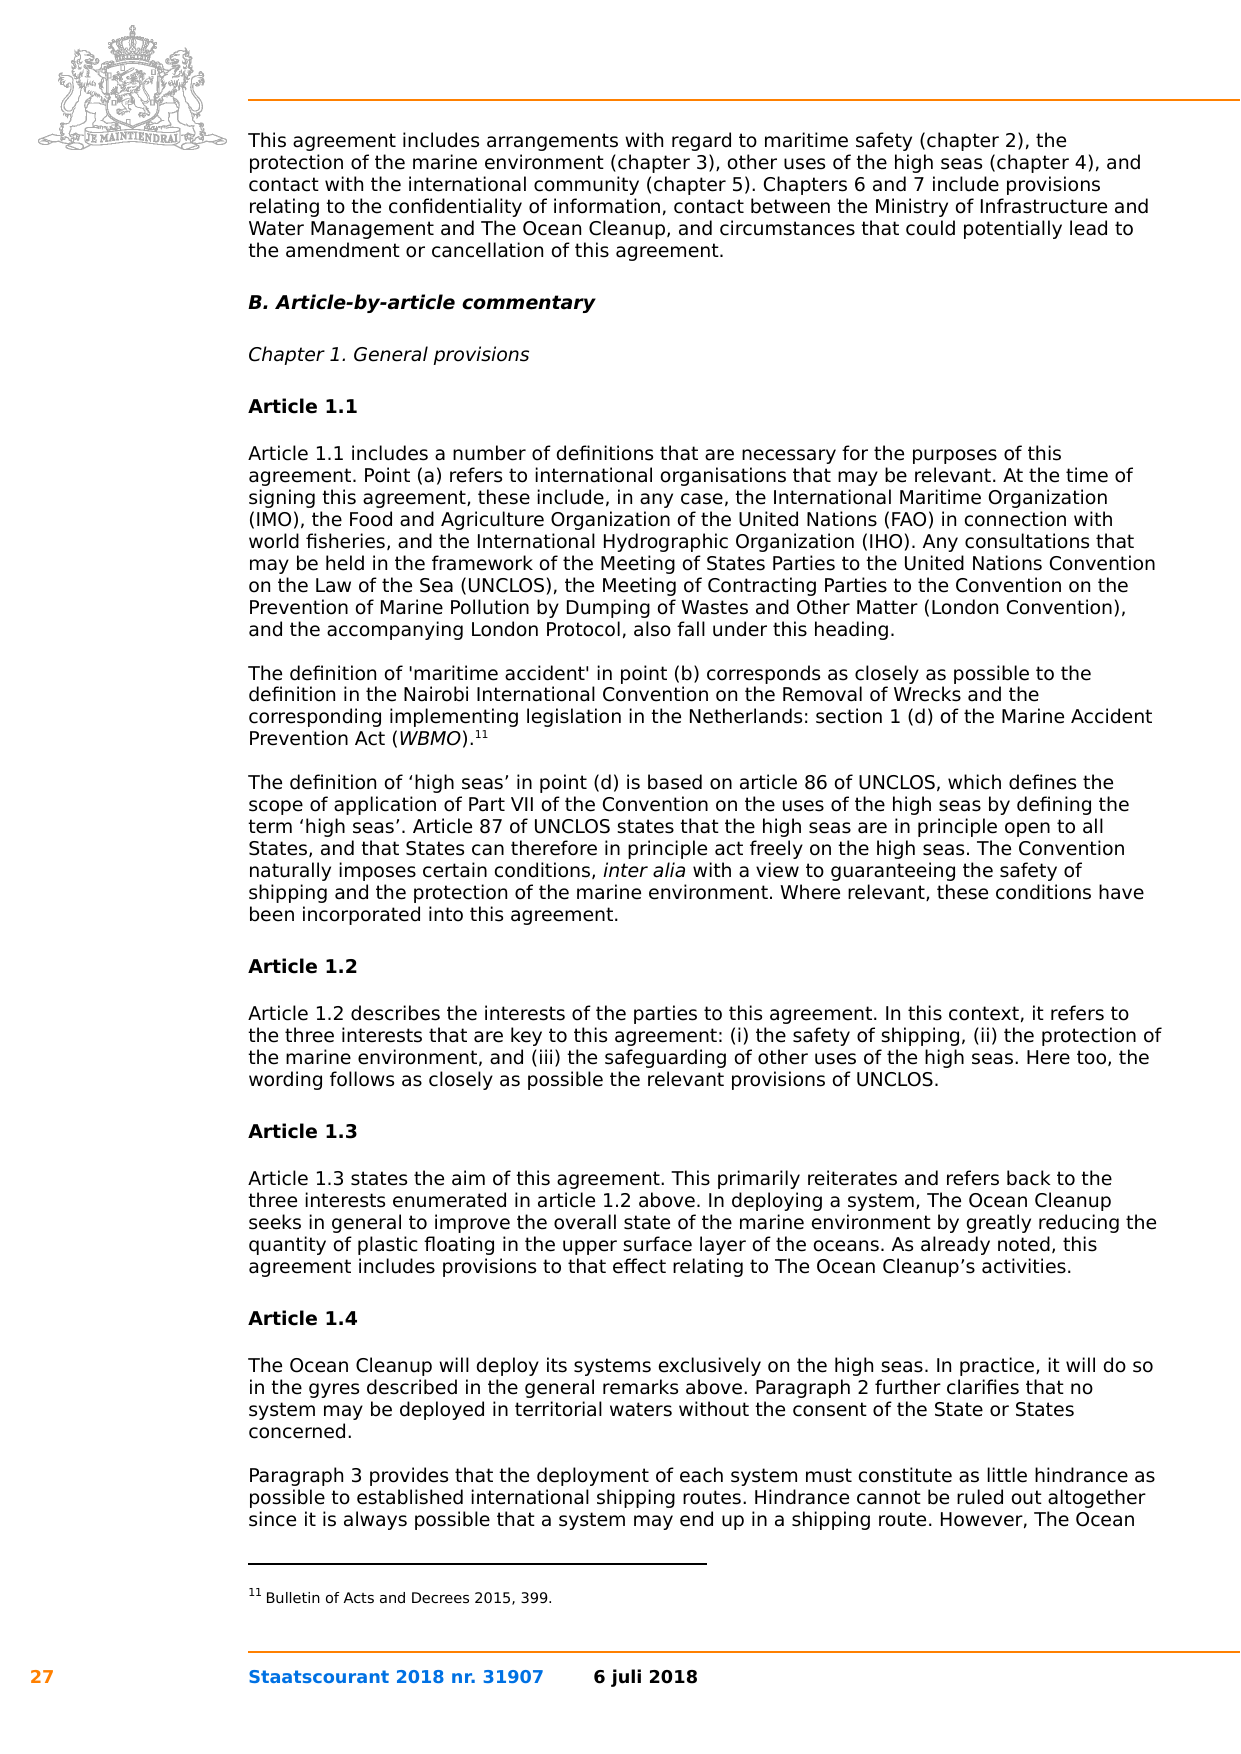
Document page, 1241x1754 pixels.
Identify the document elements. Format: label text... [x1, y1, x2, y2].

subtitle B. Article-by-article commentary [248, 292, 1163, 314]
subtitle Article 1.3 [248, 1121, 1163, 1143]
text The Ocean Cleanup will deploy its systems exclusively on the high seas. In practice, it will do so in the gyres described in the general remarks above. Paragraph 2 further clarifies that no system may be deployed in territorial waters without the consent of the State or States concerned. [248, 1355, 1163, 1443]
text Paragraph 3 provides that the deployment of each system must constitute as little hindrance as possible to established international shipping routes. Hindrance cannot be ruled out altogether since it is always possible that a system may end up in a shipping route. However, The Ocean [248, 1464, 1163, 1531]
text This agreement includes arrangements with regard to maritime safety (chapter 2), the protection of the marine environment (chapter 3), other uses of the high seas (chapter 4), and contact with the international community (chapter 5). Chapters 6 and 7 include provisions relating to the confidentiality of information, contact between the Ministry of Infrastructure and Water Management and The Ocean Cleanup, and circumstances that could potentially lead to the amendment or cancellation of this agreement. [248, 130, 1163, 262]
subtitle Article 1.4 [248, 1308, 1163, 1330]
subtitle Article 1.2 [248, 956, 1163, 978]
text Bulletin of Acts and Decrees 2015, 399. [248, 1586, 1163, 1608]
text The definition of ‘high seas’ in point (d) is based on article 86 of UNCLOS, which defines the scope of application of Part VII of the Convention on the uses of the high seas by defining the term ‘high seas’. Article 87 of UNCLOS states that the high seas are in principle open to all States, and that States can therefore in principle act freely on the high seas. The Convention naturally imposes certain conditions, inter alia with a view to guaranteeing the safety of shipping and the protection of the marine environment. Where relevant, these conditions have been incorporated into this agreement. [248, 772, 1163, 926]
text The definition of 'maritime accident' in point (b) corresponds as closely as possible to the definition in the Nairobi International Convention on the Removal of Wrecks and the corresponding implementing legislation in the Netherlands: section 1 (d) of the Marine Accident Prevention Act (WBMO). [248, 662, 1163, 750]
text Article 1.2 describes the interests of the parties to this agreement. In this context, it refers to the three interests that are key to this agreement: (i) the safety of shipping, (ii) the protection of the marine environment, and (iii) the safeguarding of other uses of the high seas. Here too, the wording follows as closely as possible the relevant provisions of UNCLOS. [248, 1003, 1163, 1091]
subtitle Chapter 1. General provisions [248, 344, 1163, 366]
text Article 1.1 includes a number of definitions that are necessary for the purposes of this agreement. Point (a) refers to international organisations that may be relevant. At the time of signing this agreement, these include, in any case, the International Maritime Organization (IMO), the Food and Agriculture Organization of the United Nations (FAO) in connection with world fisheries, and the International Hydrographic Organization (IHO). Any consultations that may be held in the framework of the Meeting of States Parties to the United Nations Convention on the Law of the Sea (UNCLOS), the Meeting of Contracting Parties to the Convention on the Prevention of Marine Pollution by Dumping of Wastes and Other Matter (London Convention), and the accompanying London Protocol, also fall under this heading. [248, 443, 1163, 641]
picture [38, 25, 227, 150]
subtitle Article 1.1 [248, 396, 1163, 418]
text Article 1.3 states the aim of this agreement. This primarily reiterates and refers back to the three interests enumerated in article 1.2 above. In deploying a system, The Ocean Cleanup seeks in general to improve the overall state of the marine environment by greatly reducing the quantity of plastic floating in the upper surface layer of the oceans. As already noted, this agreement includes provisions to that effect relating to The Ocean Cleanup’s activities. [248, 1168, 1163, 1278]
